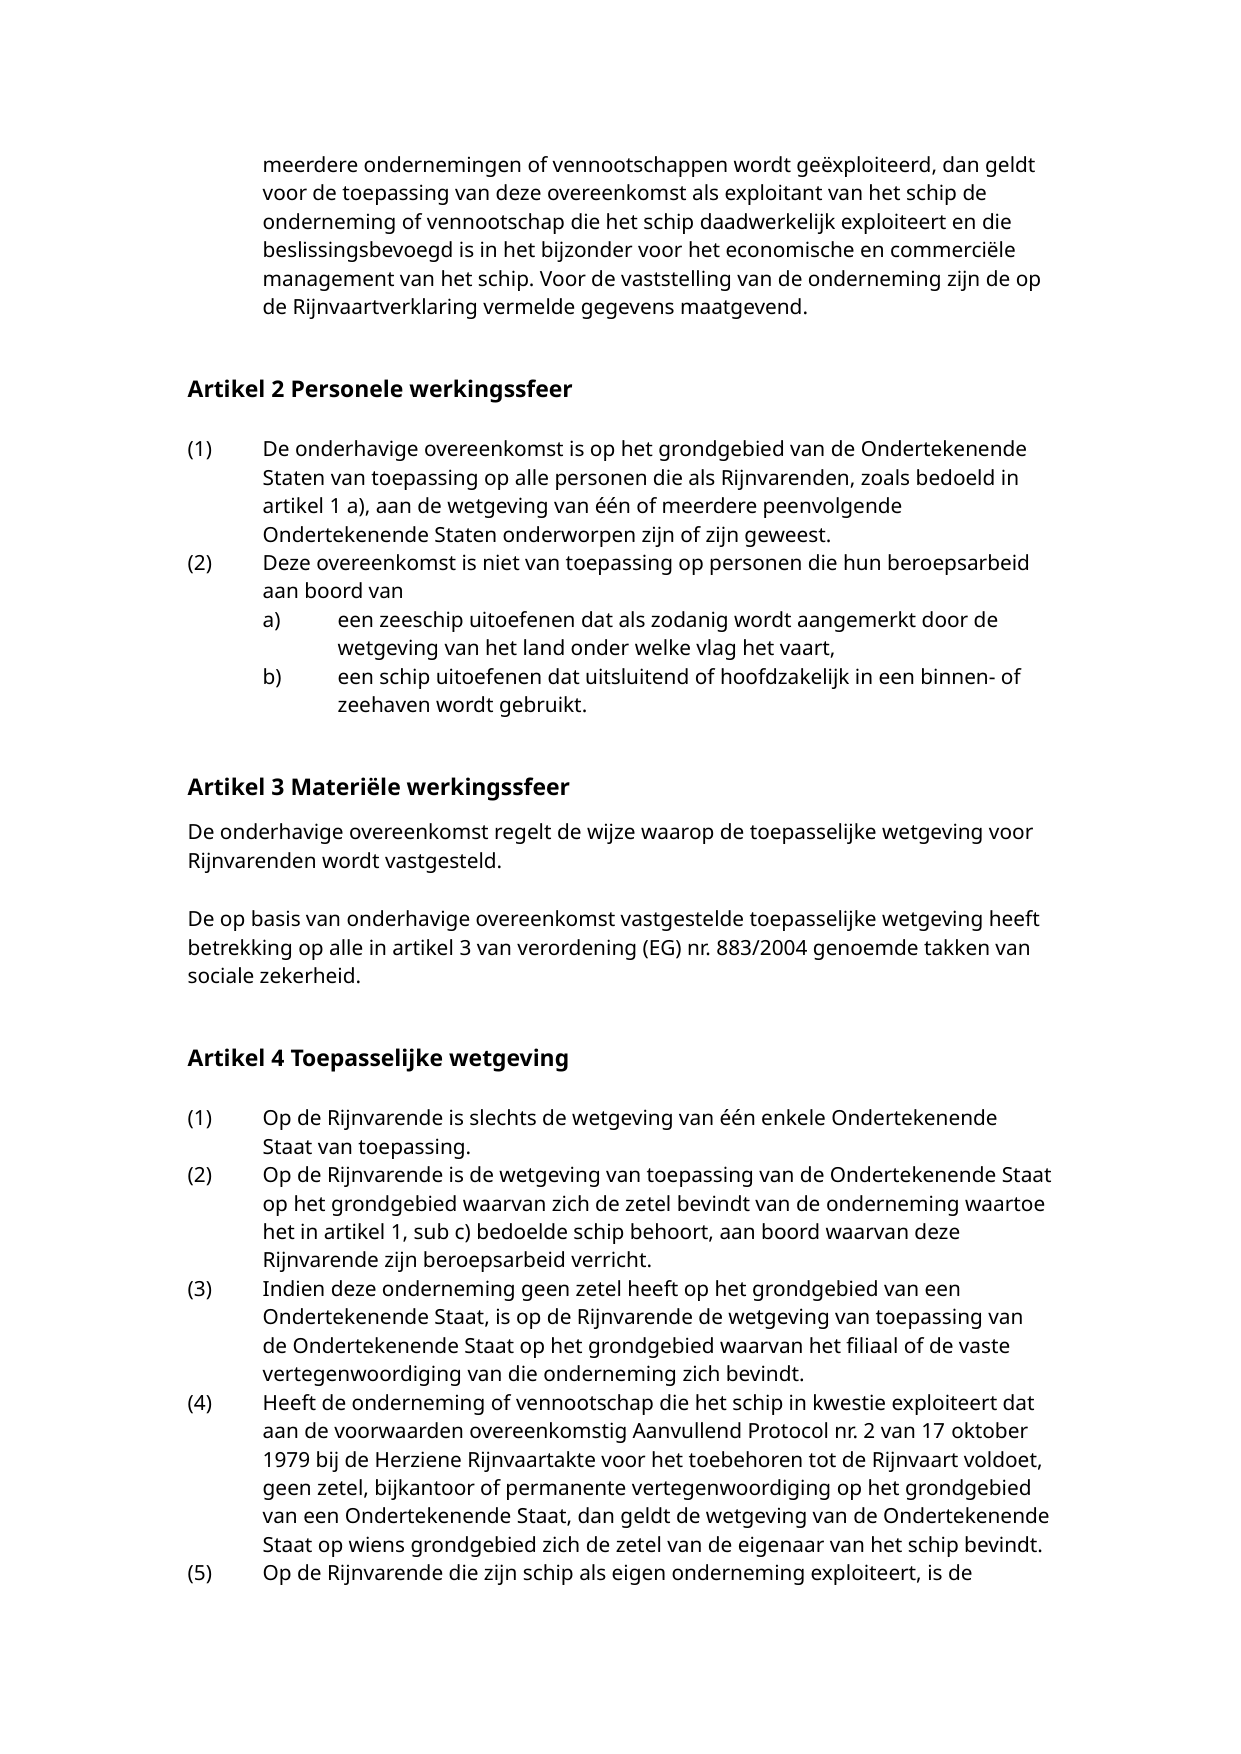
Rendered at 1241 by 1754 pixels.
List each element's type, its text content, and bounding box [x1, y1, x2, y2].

list Heeft de onderneming of vennootschap die het schip in kwestie exploiteert dat aan de voorwaarden overeenkomstig Aanvullend Protocol nr. 2 van 17 oktober 1979 bij de Herziene Rijnvaartakte voor het toebehoren tot de Rijnvaart voldoet, geen zetel, bijkantoor of permanente vertegenwoordiging op het grondgebied van een Ondertekenende Staat, dan geldt de wetgeving van de Ondertekenende Staat op wiens grondgebied zich de zetel van de eigenaar van het schip bevindt. [187, 1388, 1053, 1558]
list De onderhavige overeenkomst is op het grondgebied van de Ondertekenende Staten van toepassing op alle personen die als Rijnvarenden, zoals bedoeld in artikel 1 a), aan de wetgeving van één of meerdere peenvolgende Ondertekenende Staten onderworpen zijn of zijn geweest. [187, 434, 1053, 548]
list Op de Rijnvarende die zijn schip als eigen onderneming exploiteert, is de [187, 1558, 1053, 1587]
list een zeeschip uitoefenen dat als zodanig wordt aangemerkt door de wetgeving van het land onder welke vlag het vaart, [262, 605, 1053, 662]
list Op de Rijnvarende is de wetgeving van toepassing van de Ondertekenende Staat op het grondgebied waarvan zich de zetel bevindt van de onderneming waartoe het in artikel 1, sub c) bedoelde schip behoort, aan boord waarvan deze Rijnvarende zijn beroepsarbeid verricht. [187, 1160, 1053, 1274]
text De onderhavige overeenkomst regelt de wijze waarop de toepasselijke wetgeving voor Rijnvarenden wordt vastgesteld. [187, 817, 1053, 874]
list een schip uitoefenen dat uitsluitend of hoofdzakelijk in een binnen- of zeehaven wordt gebruikt. [262, 662, 1053, 719]
list Deze overeenkomst is niet van toepassing op personen die hun beroepsarbeid aan boord van [187, 548, 1053, 605]
subtitle Artikel 3 Materiële werkingssfeer [187, 771, 1053, 802]
subtitle Artikel 4 Toepasselijke wetgeving [187, 1042, 1053, 1073]
list Op de Rijnvarende is slechts de wetgeving van één enkele Ondertekenende Staat van toepassing. [187, 1103, 1053, 1160]
list Indien deze onderneming geen zetel heeft op het grondgebied van een Ondertekenende Staat, is op de Rijnvarende de wetgeving van toepassing van de Ondertekenende Staat op het grondgebied waarvan het filiaal of de vaste vertegenwoordiging van die onderneming zich bevindt. [187, 1274, 1053, 1388]
subtitle Artikel 2 Personele werkingssfeer [187, 373, 1053, 404]
text De op basis van onderhavige overeenkomst vastgestelde toepasselijke wetgeving heeft betrekking op alle in artikel 3 van verordening (EG) nr. 883/2004 genoemde takken van sociale zekerheid. [187, 904, 1053, 990]
list meerdere ondernemingen of vennootschappen wordt geëxploiteerd, dan geldt voor de toepassing van deze overeenkomst als exploitant van het schip de onderneming of vennootschap die het schip daadwerkelijk exploiteert en die beslissingsbevoegd is in het bijzonder voor het economische en commerciële management van het schip. Voor de vaststelling van de onderneming zijn de op de Rijnvaartverklaring vermelde gegevens maatgevend. [187, 150, 1053, 321]
